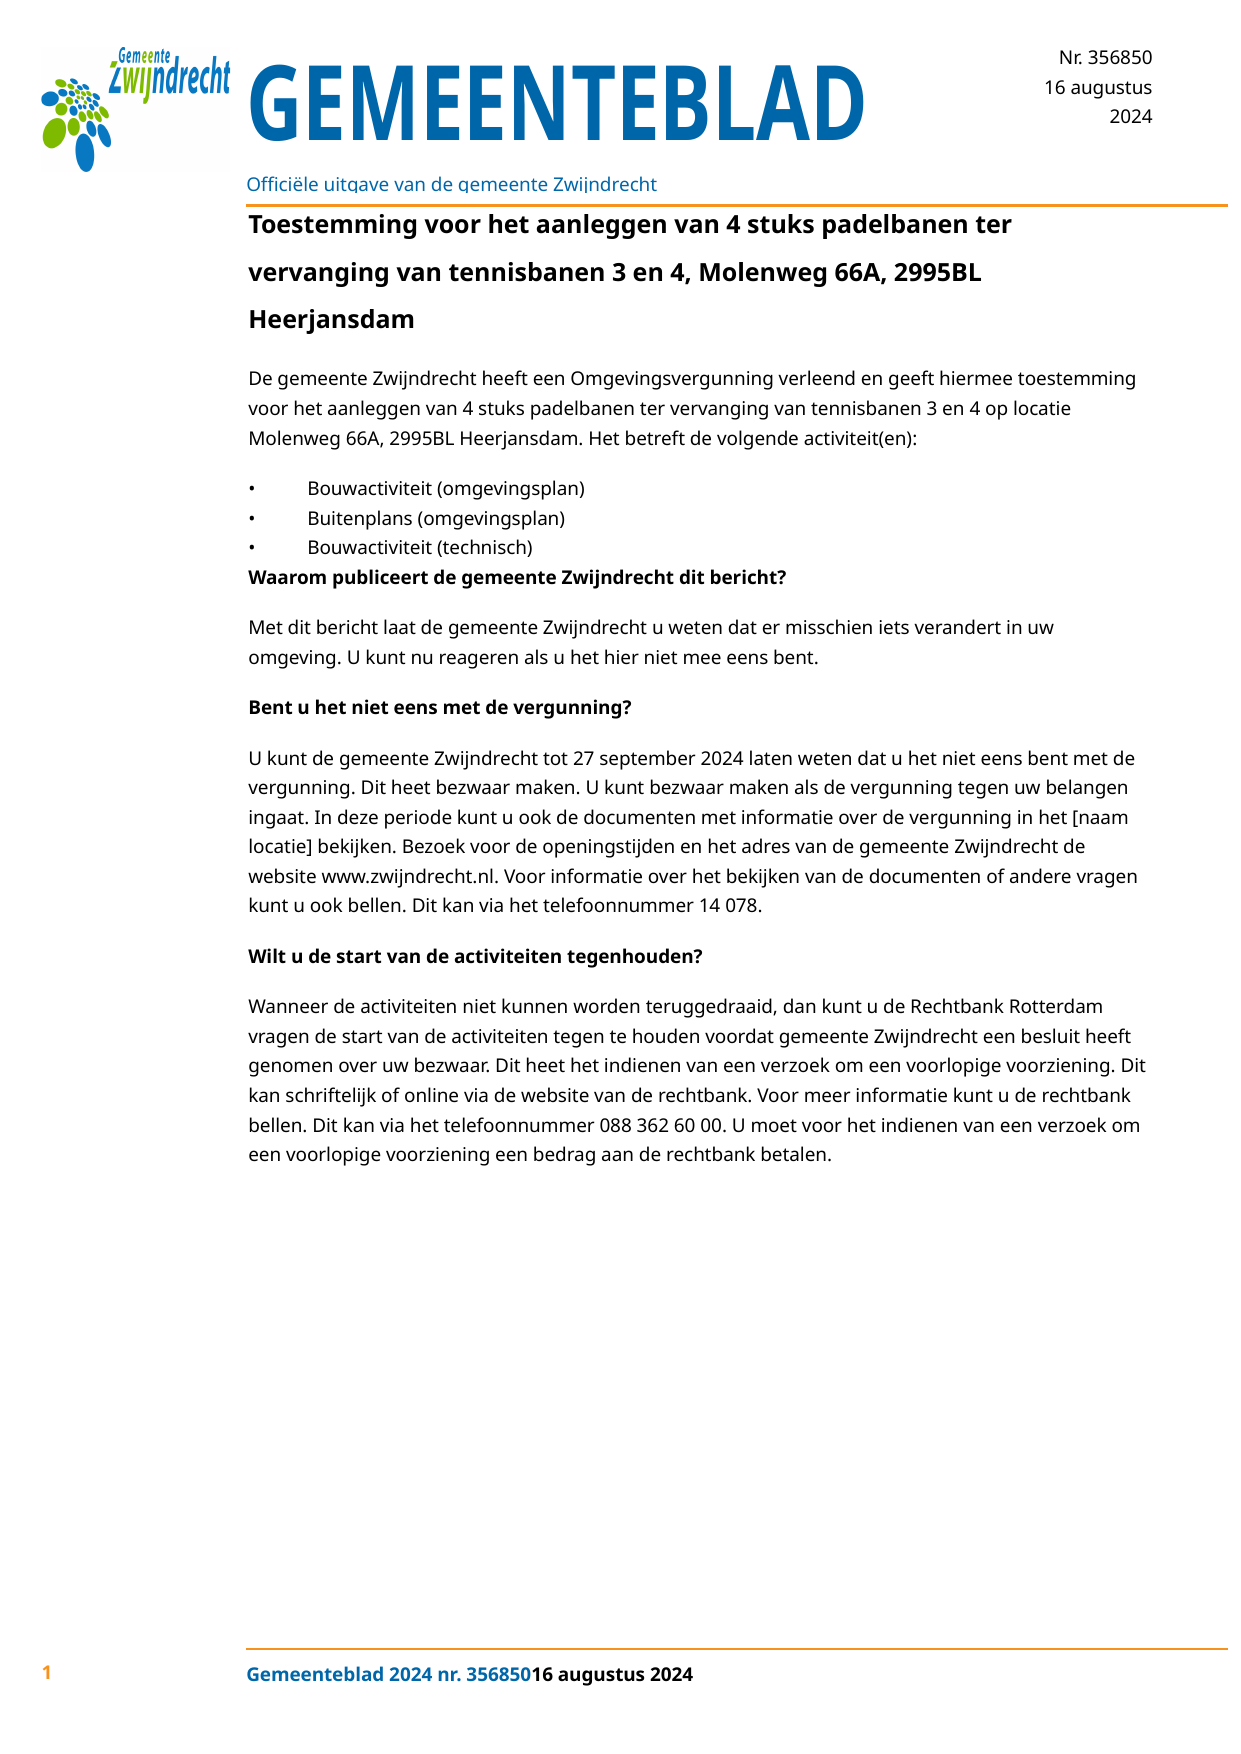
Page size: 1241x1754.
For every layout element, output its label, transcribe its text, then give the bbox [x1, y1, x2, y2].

picture [41, 47, 231, 172]
text Wanneer de activiteiten niet kunnen worden teruggedraaid, dan kunt u de Rechtbank Rotterdam vragen de start van de activiteiten tegen te houden voordat gemeente Zwijndrecht een besluit heeft genomen over uw bezwaar. Dit heet het indienen van een verzoek om een voorlopige voorziening. Dit kan schriftelijk of online via de website van de rechtbank. Voor meer informatie kunt u de rechtbank bellen. Dit kan via het telefoonnummer 088 362 60 00. U moet voor het indienen van een verzoek om een voorlopige voorziening een bedrag aan de rechtbank betalen. [248, 993, 1152, 1167]
text De gemeente Zwijndrecht heeft een Omgevingsvergunning verleend en geeft hiermee toestemming voor het aanleggen van 4 stuks padelbanen ter vervanging van tennisbanen 3 en 4 op locatie Molenweg 66A, 2995BL Heerjansdam. Het betreft de volgende activiteit(en): [248, 366, 1152, 450]
text U kunt de gemeente Zwijndrecht tot 27 september 2024 laten weten dat u het niet eens bent met de vergunning. Dit heet bezwaar maken. U kunt bezwaar maken als de vergunning tegen uw belangen ingaat. In deze periode kunt u ook de documenten met informatie over de vergunning in het [naam locatie] bekijken. Bezoek voor de openingstijden en het adres van de gemeente Zwijndrecht de website www.zwijndrecht.nl. Voor informatie over het bekijken van de documenten of andere vragen kunt u ook bellen. Dit kan via het telefoonnummer 14 078. [248, 745, 1152, 918]
text Toestemming voor het aanleggen van 4 stuks padelbanen ter vervanging van tennisbanen 3 en 4, Molenweg 66A, 2995BL Heerjansdam [248, 207, 1152, 336]
text Met dit bericht laat de gemeente Zwijndrecht u weten dat er misschien iets verandert in uw omgeving. U kunt nu reageren als u het hier niet mee eens bent. [248, 614, 1152, 669]
list Bouwactiviteit (technisch) [248, 534, 1152, 560]
text Wilt u de start van de activiteiten tegenhouden? [248, 943, 1152, 969]
text Bent u het niet eens met de vergunning? [248, 694, 1152, 720]
text Waarom publiceert de gemeente Zwijndrecht dit bericht? [248, 564, 1152, 589]
list Buitenplans (omgevingsplan) [248, 505, 1152, 530]
list Bouwactiviteit (omgevingsplan) [248, 475, 1152, 501]
